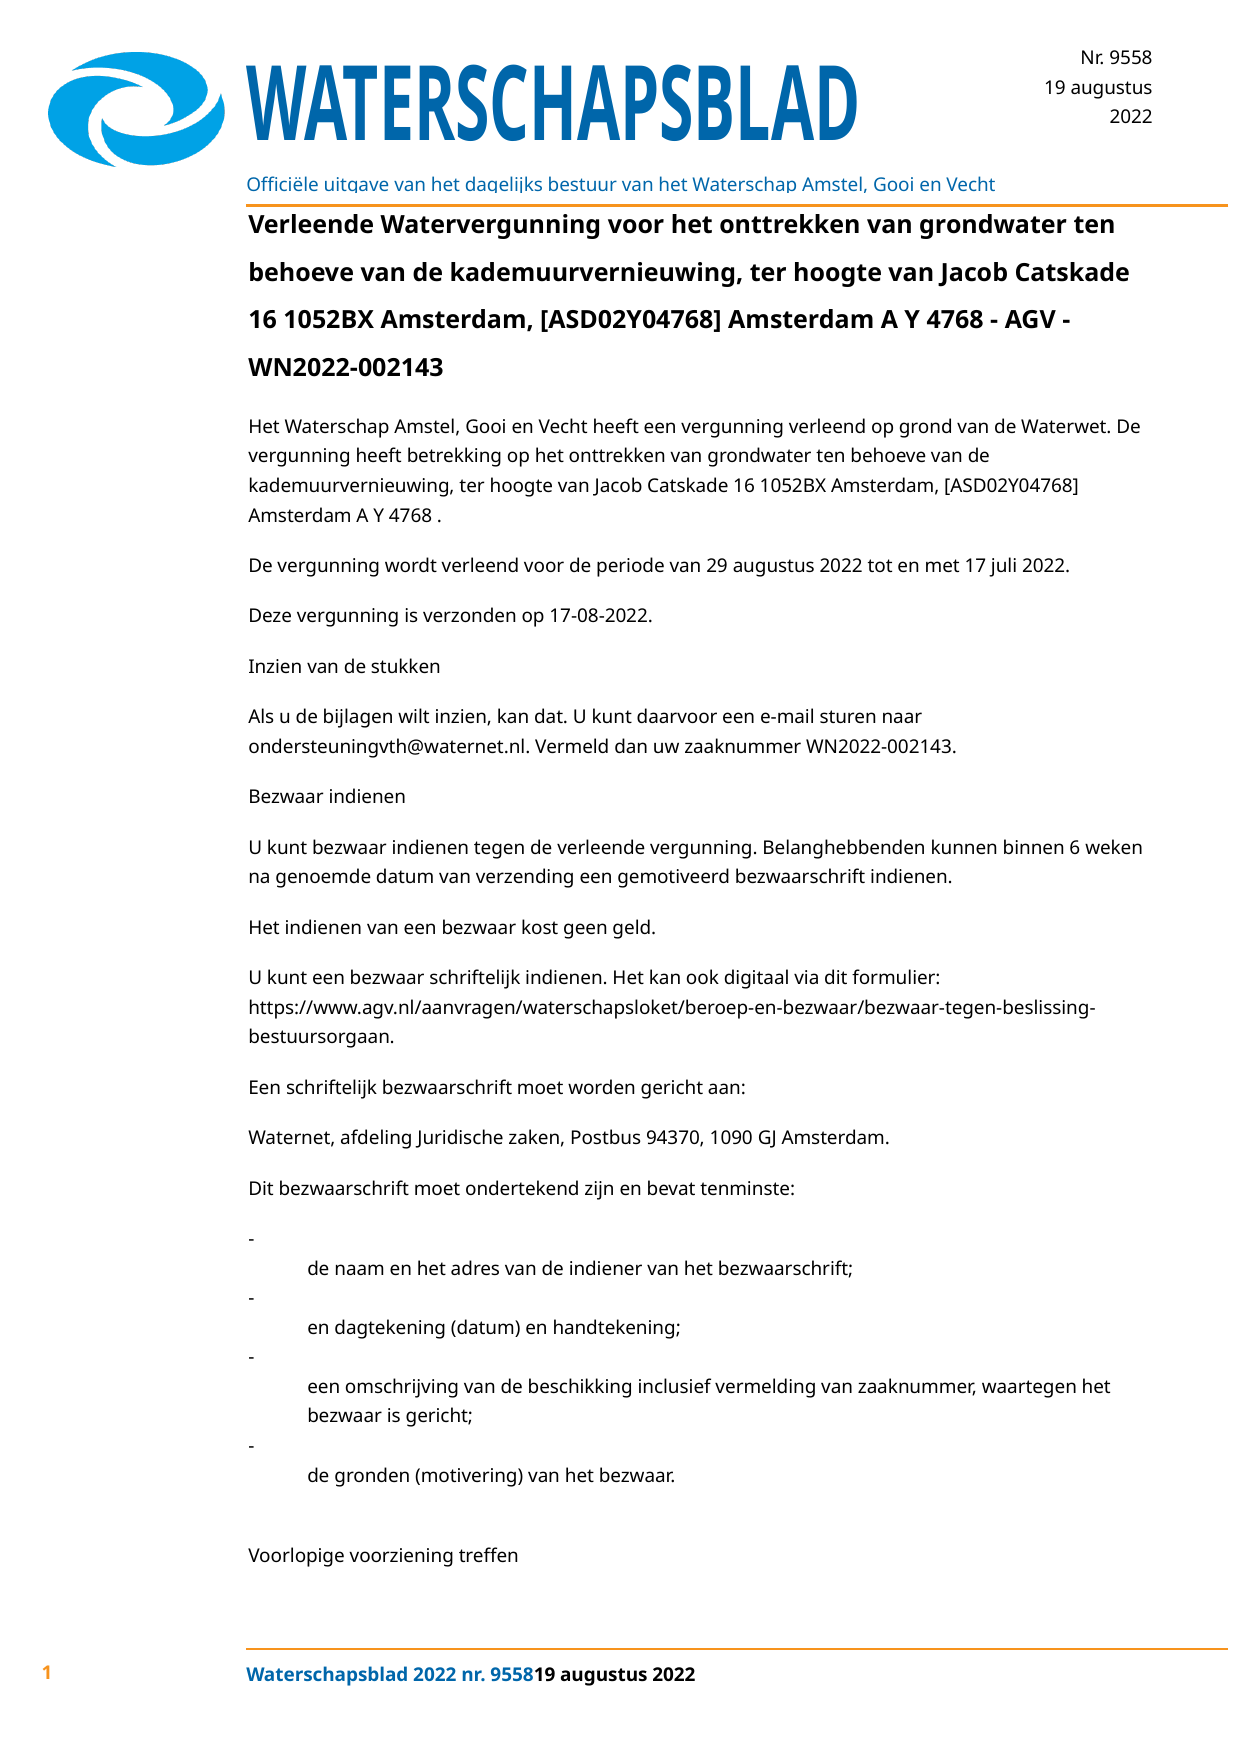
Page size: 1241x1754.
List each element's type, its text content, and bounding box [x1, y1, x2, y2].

text U kunt bezwaar indienen tegen de verleende vergunning. Belanghebbenden kunnen binnen 6 weken na genoemde datum van verzending een gemotiveerd bezwaarschrift indienen. [248, 834, 1152, 889]
text U kunt een bezwaar schriftelijk indienen. Het kan ook digitaal via dit formulier: https://www.agv.nl/aanvragen/waterschapsloket/beroep-en-bezwaar/bezwaar-tegen-beslissing-bestuursorgaan. [248, 964, 1152, 1049]
text Als u de bijlagen wilt inzien, kan dat. U kunt daarvoor een e-mail sturen naar ondersteuningvth@waternet.nl. Vermeld dan uw zaaknummer WN2022-002143. [248, 703, 1152, 759]
text Het indienen van een bezwaar kost geen geld. [248, 914, 1152, 940]
list de gronden (motivering) van het bezwaar. [248, 1462, 1152, 1488]
list een omschrijving van de beschikking inclusief vermelding van zaaknummer, waartegen het bezwaar is gericht; [248, 1373, 1152, 1428]
list de naam en het adres van de indiener van het bezwaarschrift; [248, 1255, 1152, 1281]
text Voorlopige voorziening treffen [248, 1542, 1152, 1568]
text Inzien van de stukken [248, 653, 1152, 679]
text Deze vergunning is verzonden op 17-08-2022. [248, 603, 1152, 628]
text Het Waterschap Amstel, Gooi en Vecht heeft een vergunning verleend op grond van de Waterwet. De vergunning heeft betrekking op het onttrekken van grondwater ten behoeve van de kademuurvernieuwing, ter hoogte van Jacob Catskade 16 1052BX Amsterdam, [ASD02Y04768] Amsterdam A Y 4768 . [248, 413, 1152, 528]
text Bezwaar indienen [248, 783, 1152, 809]
text Een schriftelijk bezwaarschrift moet worden gericht aan: [248, 1074, 1152, 1100]
list en dagtekening (datum) en handtekening; [248, 1314, 1152, 1340]
text Dit bezwaarschrift moet ondertekend zijn en bevat tenminste: [248, 1175, 1152, 1201]
picture [41, 47, 231, 172]
text Verleende Watervergunning voor het onttrekken van grondwater ten behoeve van de kademuurvernieuwing, ter hoogte van Jacob Catskade 16 1052BX Amsterdam, [ASD02Y04768] Amsterdam A Y 4768 - AGV - WN2022-002143 [248, 207, 1152, 384]
text Waternet, afdeling Juridische zaken, Postbus 94370, 1090 GJ Amsterdam. [248, 1124, 1152, 1150]
text De vergunning wordt verleend voor de periode van 29 augustus 2022 tot en met 17 juli 2022. [248, 552, 1152, 578]
